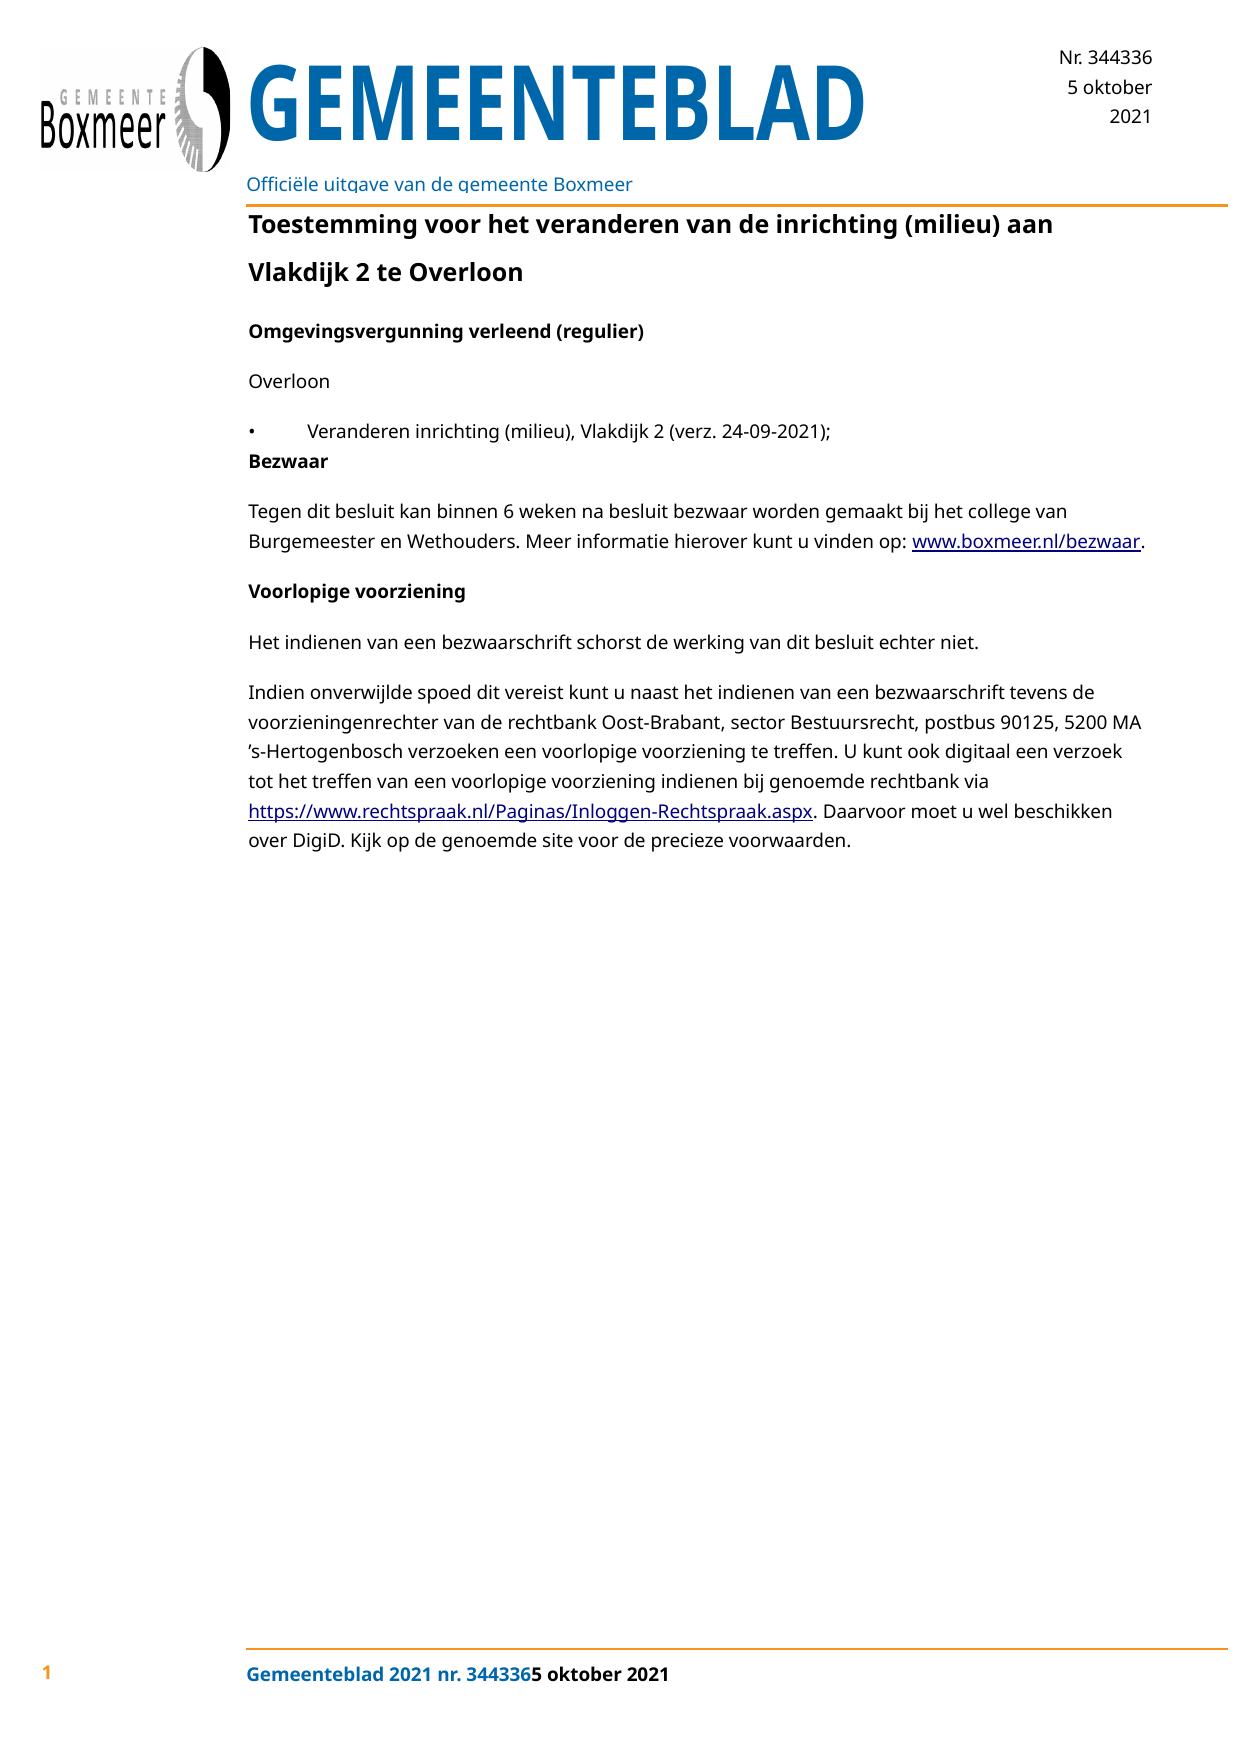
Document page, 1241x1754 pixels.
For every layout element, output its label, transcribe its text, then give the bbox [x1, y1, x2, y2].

text Overloon [248, 368, 1152, 394]
picture [41, 47, 231, 172]
list Veranderen inrichting (milieu), Vlakdijk 2 (verz. 24-09-2021); [248, 419, 1152, 444]
text Voorlopige voorziening [248, 579, 1152, 604]
text Het indienen van een bezwaarschrift schorst de werking van dit besluit echter niet. [248, 629, 1152, 655]
text Tegen dit besluit kan binnen 6 weken na besluit bezwaar worden gemaakt bij het college van Burgemeester en Wethouders. Meer informatie hierover kunt u vinden op: www.boxmeer.nl/bezwaar. [248, 499, 1152, 554]
text Indien onverwijlde spoed dit vereist kunt u naast het indienen van een bezwaarschrift tevens de voorzieningenrechter van de rechtbank Oost-Brabant, sector Bestuursrecht, postbus 90125, 5200 MA ’s-Hertogenbosch verzoeken een voorlopige voorziening te treffen. U kunt ook digitaal een verzoek tot het treffen van een voorlopige voorziening indienen bij genoemde rechtbank via https://www.rechtspraak.nl/Paginas/Inloggen-Rechtspraak.aspx. Daarvoor moet u wel beschikken over DigiD. Kijk op de genoemde site voor de precieze voorwaarden. [248, 679, 1152, 853]
text Toestemming voor het veranderen van de inrichting (milieu) aan Vlakdijk 2 te Overloon [248, 207, 1152, 288]
text Omgevingsvergunning verleend (regulier) [248, 318, 1152, 344]
text Bezwaar [248, 448, 1152, 474]
